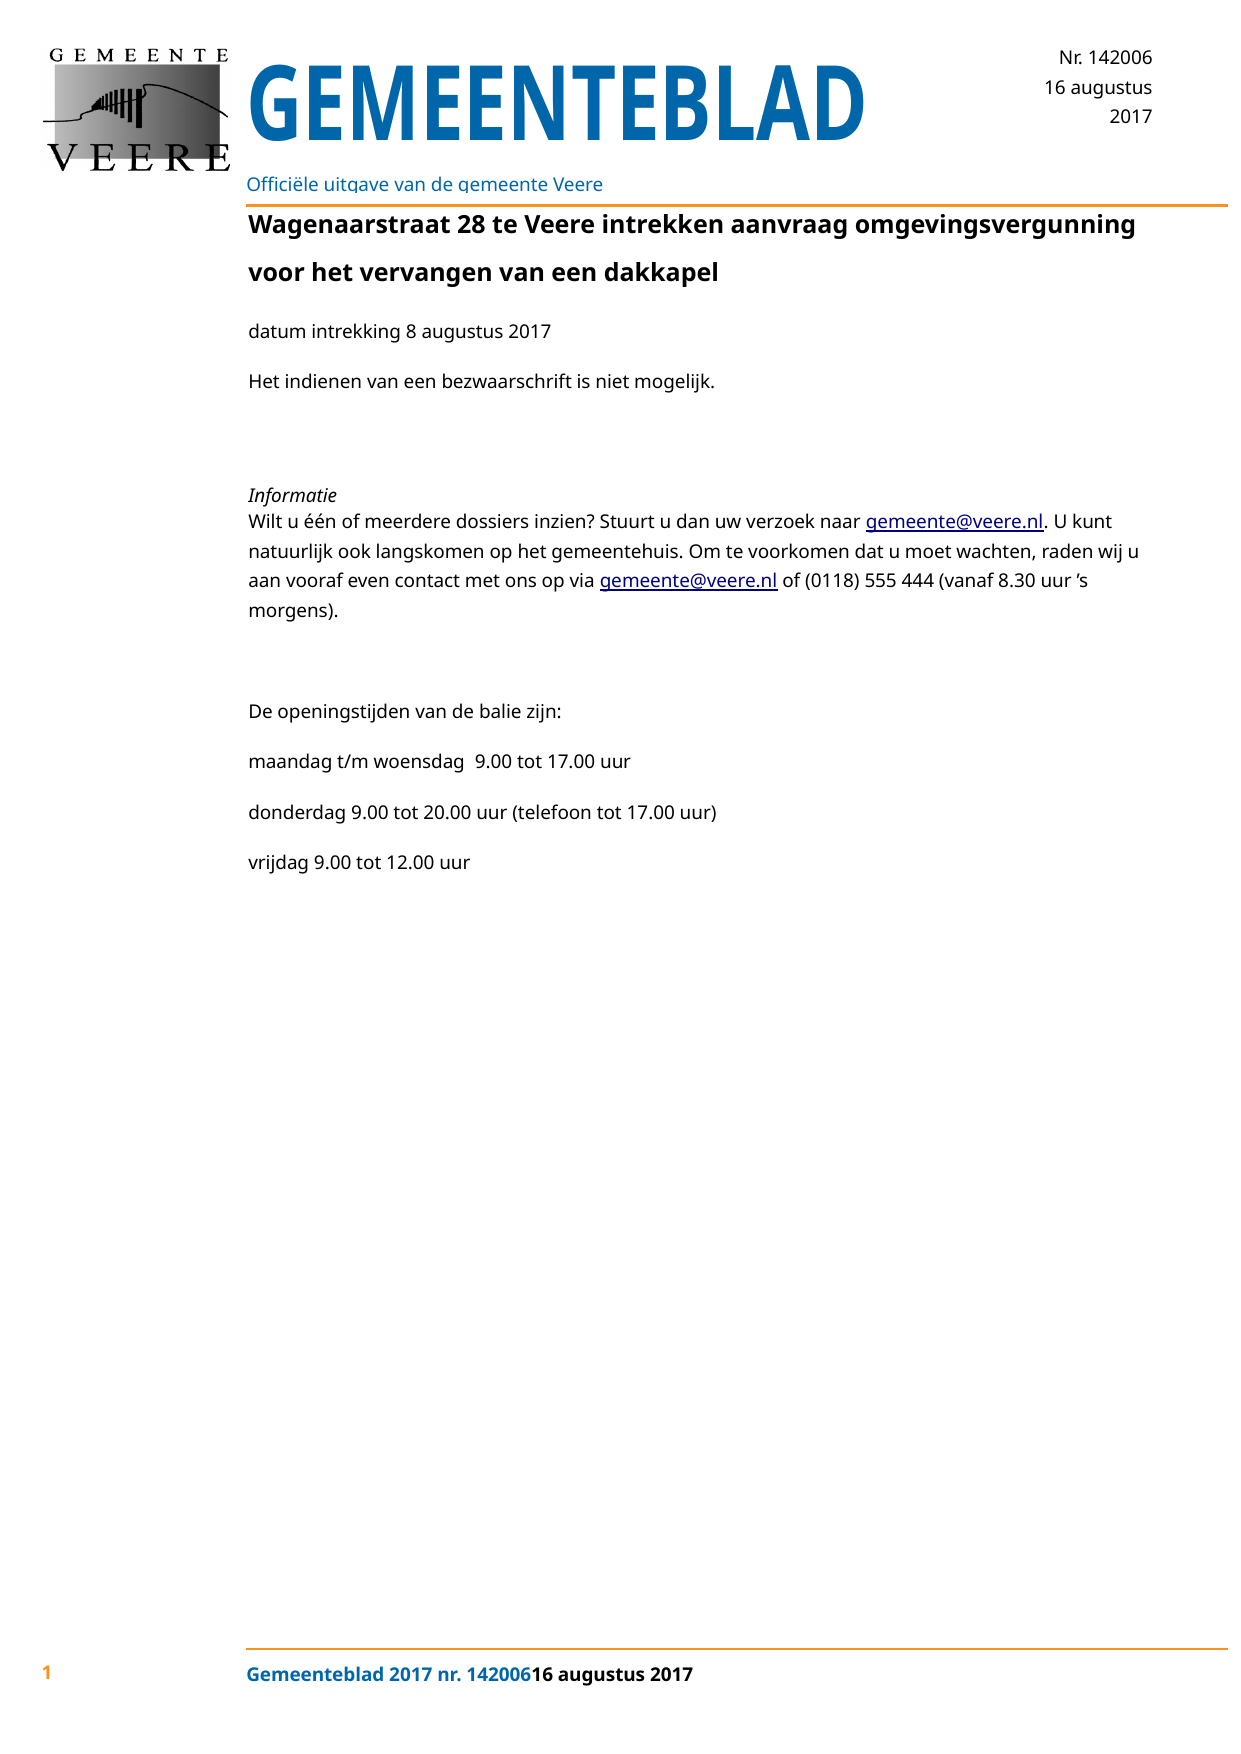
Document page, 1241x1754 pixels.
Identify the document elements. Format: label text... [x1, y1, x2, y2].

text Wagenaarstraat 28 te Veere intrekken aanvraag omgevingsvergunning voor het vervangen van een dakkapel [248, 207, 1152, 288]
text Wilt u één of meerdere dossiers inzien? Stuurt u dan uw verzoek naar gemeente@veere.nl. U kunt natuurlijk ook langskomen op het gemeentehuis. Om te voorkomen dat u moet wachten, raden wij u aan vooraf even contact met ons op via gemeente@veere.nl of (0118) 555 444 (vanaf 8.30 uur ’s morgens). [248, 508, 1152, 623]
text De openingstijden van de balie zijn: [248, 698, 1152, 724]
text Het indienen van een bezwaarschrift is niet mogelijk. [248, 368, 1152, 394]
text donderdag 9.00 tot 20.00 uur (telefoon tot 17.00 uur) [248, 799, 1152, 824]
text datum intrekking 8 augustus 2017 [248, 318, 1152, 344]
picture [41, 47, 231, 172]
text vrijdag 9.00 tot 12.00 uur [248, 849, 1152, 875]
text maandag t/m woensdag 9.00 tot 17.00 uur [248, 748, 1152, 774]
text Informatie [248, 483, 1152, 508]
